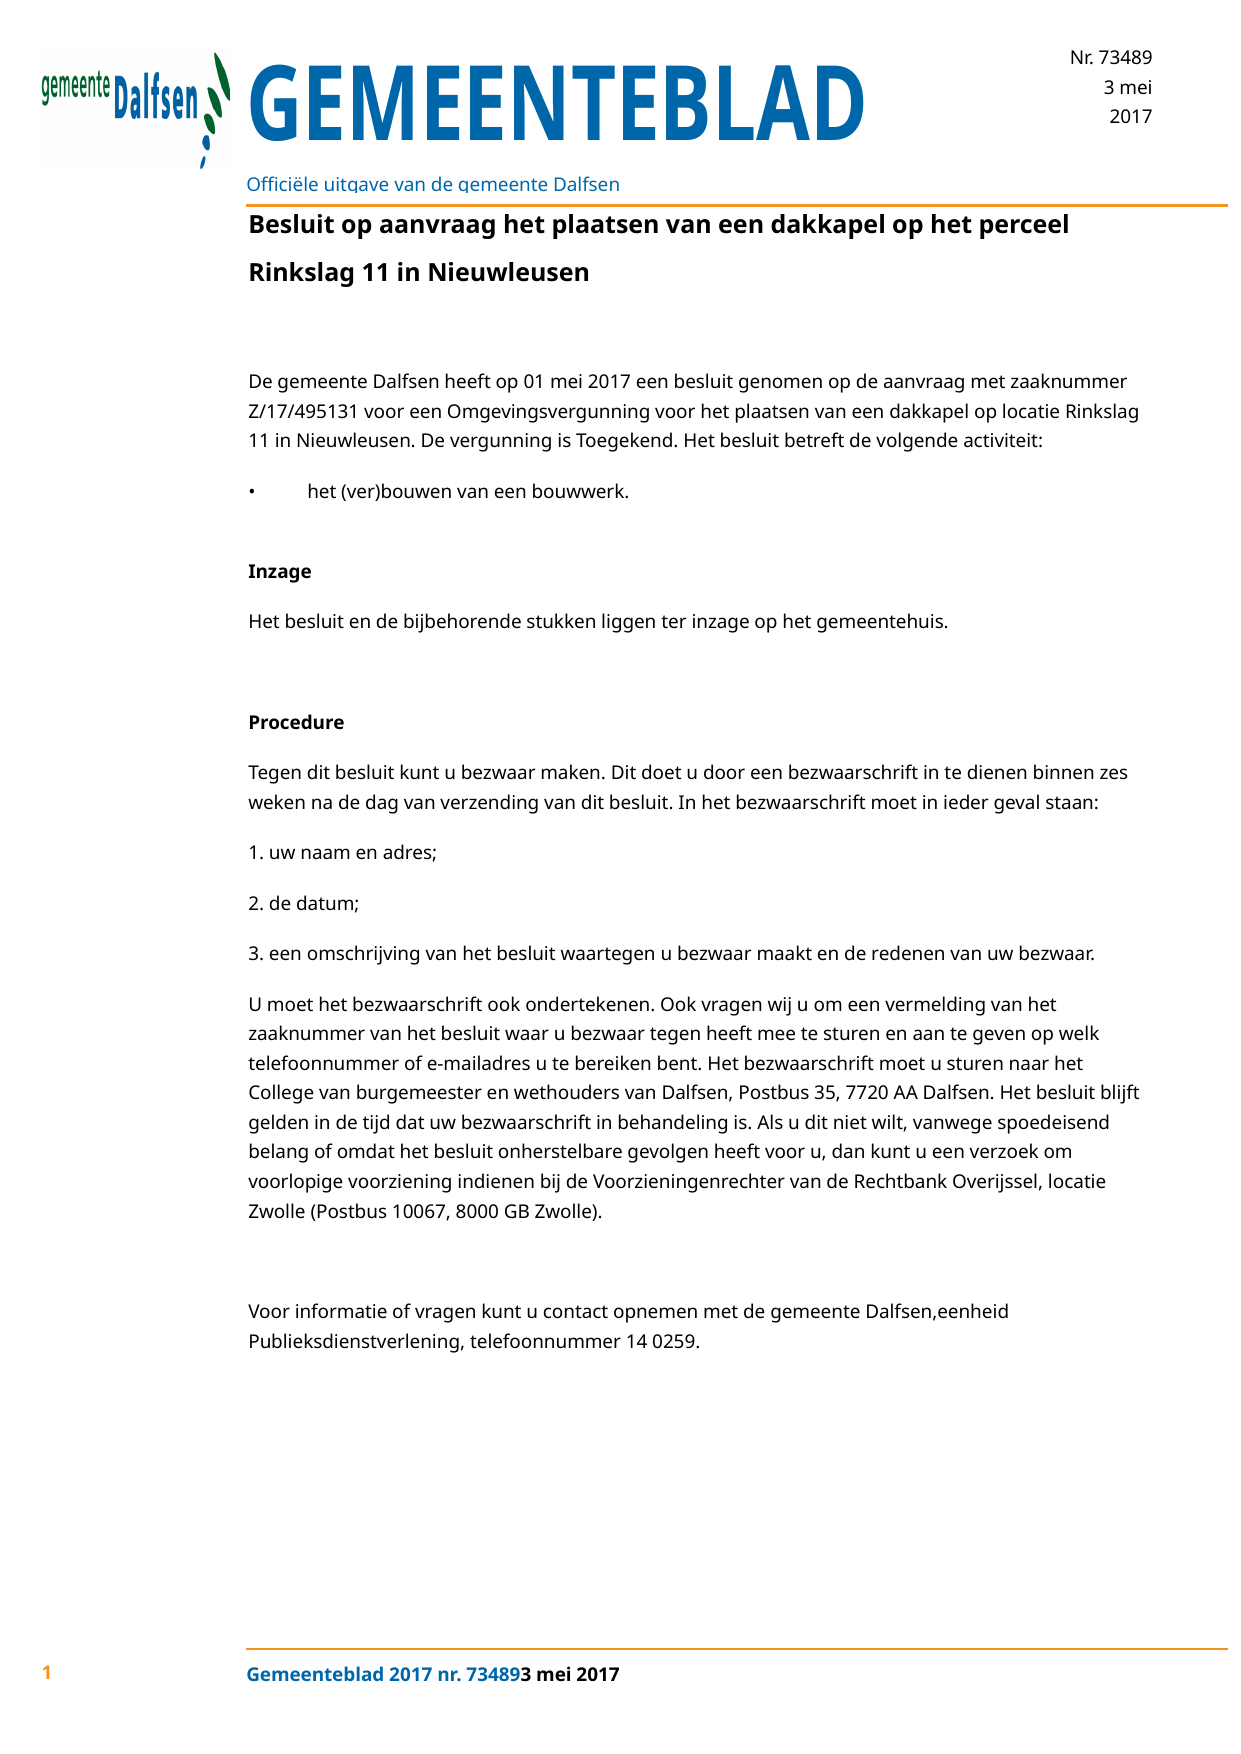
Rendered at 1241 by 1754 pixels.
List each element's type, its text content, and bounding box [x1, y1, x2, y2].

text 3. een omschrijving van het besluit waartegen u bezwaar maakt en de redenen van uw bezwaar. [248, 940, 1152, 966]
text 1. uw naam en adres; [248, 839, 1152, 865]
text Voor informatie of vragen kunt u contact opnemen met de gemeente Dalfsen,eenheid Publieksdienstverlening, telefoonnummer 14 0259. [248, 1299, 1152, 1354]
list het (ver)bouwen van een bouwwerk. [248, 478, 1152, 504]
picture [41, 47, 231, 172]
text Inzage [248, 558, 1152, 584]
text Het besluit en de bijbehorende stukken liggen ter inzage op het gemeentehuis. [248, 608, 1152, 634]
text Tegen dit besluit kunt u bezwaar maken. Dit doet u door een bezwaarschrift in te dienen binnen zes weken na de dag van verzending van dit besluit. In het bezwaarschrift moet in ieder geval staan: [248, 759, 1152, 815]
text 2. de datum; [248, 890, 1152, 916]
text De gemeente Dalfsen heeft op 01 mei 2017 een besluit genomen op de aanvraag met zaaknummer Z/17/495131 voor een Omgevingsvergunning voor het plaatsen van een dakkapel op locatie Rinkslag 11 in Nieuwleusen. De vergunning is Toegekend. Het besluit betreft de volgende activiteit: [248, 368, 1152, 453]
text Procedure [248, 709, 1152, 735]
text U moet het bezwaarschrift ook ondertekenen. Ook vragen wij u om een vermelding van het zaaknummer van het besluit waar u bezwaar tegen heeft mee te sturen en aan te geven op welk telefoonnummer of e-mailadres u te bereiken bent. Het bezwaarschrift moet u sturen naar het College van burgemeester en wethouders van Dalfsen, Postbus 35, 7720 AA Dalfsen. Het besluit blijft gelden in de tijd dat uw bezwaarschrift in behandeling is. Als u dit niet wilt, vanwege spoedeisend belang of omdat het besluit onherstelbare gevolgen heeft voor u, dan kunt u een verzoek om voorlopige voorziening indienen bij de Voorzieningenrechter van de Rechtbank Overijssel, locatie Zwolle (Postbus 10067, 8000 GB Zwolle). [248, 991, 1152, 1224]
text Besluit op aanvraag het plaatsen van een dakkapel op het perceel Rinkslag 11 in Nieuwleusen [248, 207, 1152, 288]
